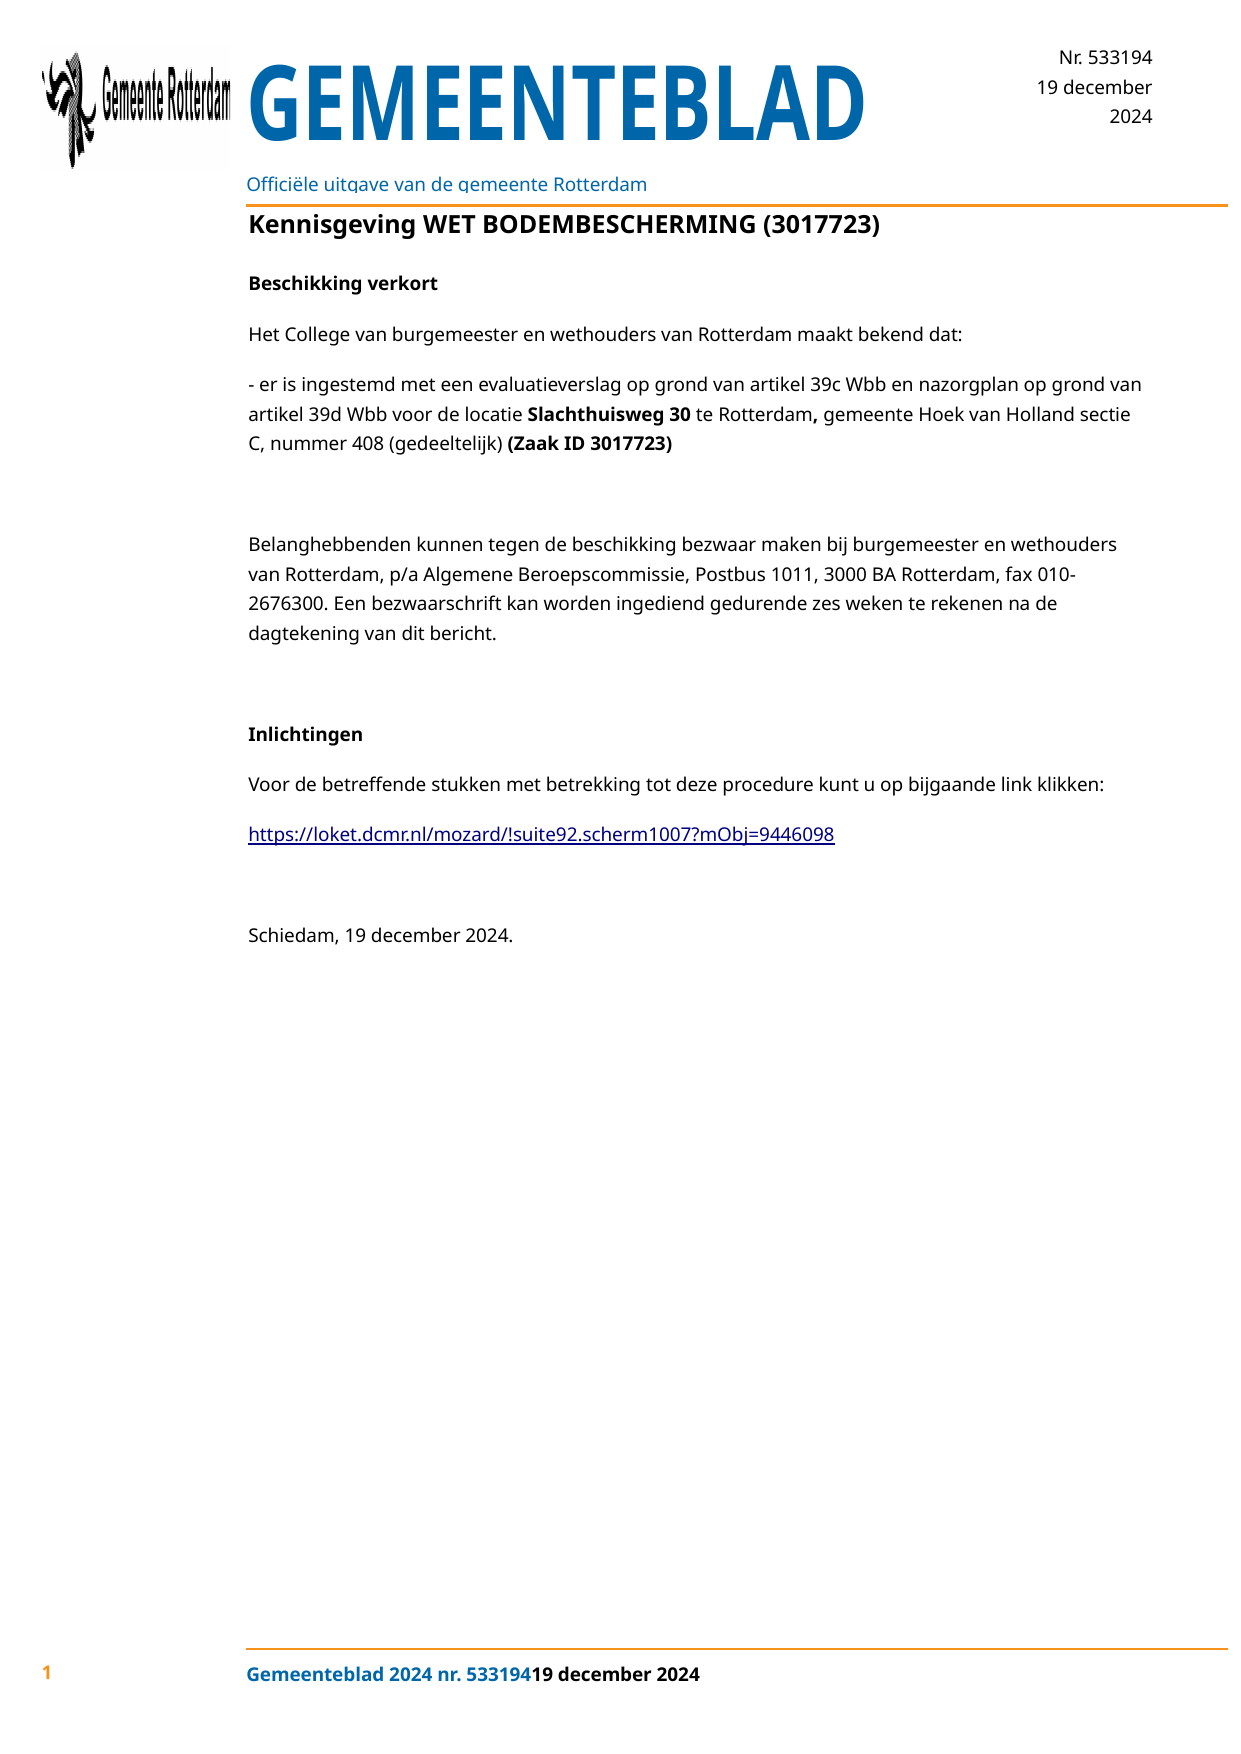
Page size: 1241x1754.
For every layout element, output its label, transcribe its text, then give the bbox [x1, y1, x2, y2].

text Het College van burgemeester en wethouders van Rotterdam maakt bekend dat: [248, 321, 1152, 346]
text Belanghebbenden kunnen tegen de beschikking bezwaar maken bij burgemeester en wethouders van Rotterdam, p/a Algemene Beroepscommissie, Postbus 1011, 3000 BA Rotterdam, fax 010-2676300. Een bezwaarschrift kan worden ingediend gedurende zes weken te rekenen na de dagtekening van dit bericht. [248, 531, 1152, 646]
text - er is ingestemd met een evaluatieverslag op grond van artikel 39c Wbb en nazorgplan op grond van artikel 39d Wbb voor de locatie Slachthuisweg 30 te Rotterdam, gemeente Hoek van Holland sectie C, nummer 408 (gedeeltelijk) (Zaak ID 3017723) [248, 371, 1152, 456]
text Kennisgeving WET BODEMBESCHERMING (3017723) [248, 207, 1152, 241]
text Beschikking verkort [248, 270, 1152, 296]
text Voor de betreffende stukken met betrekking tot deze procedure kunt u op bijgaande link klikken: [248, 771, 1152, 797]
text https://loket.dcmr.nl/mozard/!suite92.scherm1007?mObj=9446098 [248, 822, 1152, 847]
text Inlichtingen [248, 721, 1152, 746]
text Schiedam, 19 december 2024. [248, 922, 1152, 948]
picture [41, 47, 231, 172]
